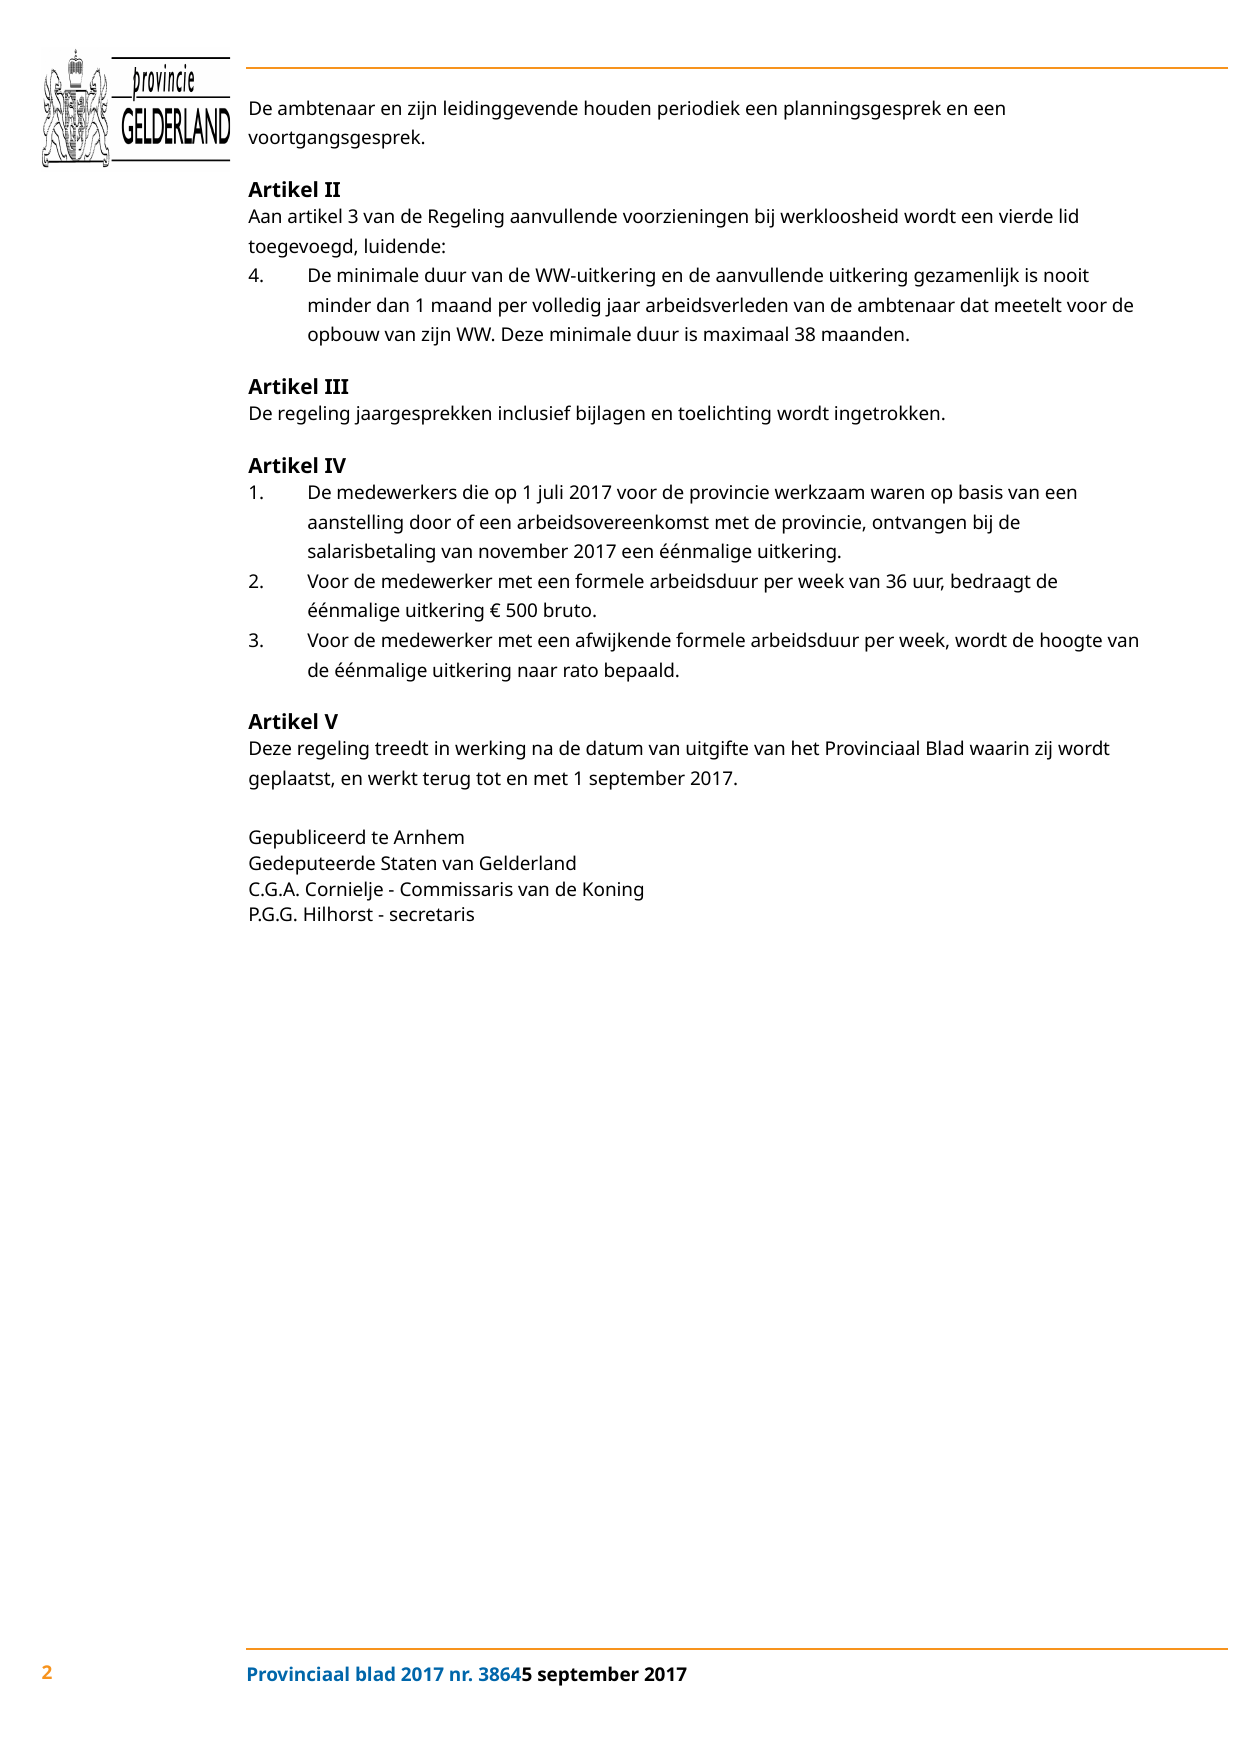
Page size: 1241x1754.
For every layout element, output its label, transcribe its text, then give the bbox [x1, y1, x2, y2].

text Gedeputeerde Staten van Gelderland [248, 850, 1152, 876]
list Voor de medewerker met een formele arbeidsduur per week van 36 uur, bedraagt de éénmalige uitkering € 500 bruto. [248, 568, 1152, 623]
list Voor de medewerker met een afwijkende formele arbeidsduur per week, wordt de hoogte van de éénmalige uitkering naar rato bepaald. [248, 627, 1152, 682]
text De ambtenaar en zijn leidinggevende houden periodiek een planningsgesprek en een voortgangsgesprek. [248, 95, 1152, 150]
text De regeling jaargesprekken inclusief bijlagen en toelichting wordt ingetrokken. [248, 400, 1152, 426]
text Deze regeling treedt in werking na de datum van uitgifte van het Provinciaal Blad waarin zij wordt geplaatst, en werkt terug tot en met 1 september 2017. [248, 736, 1152, 791]
text P.G.G. Hilhorst - secretaris [248, 902, 1152, 927]
text Artikel IV [248, 451, 1152, 479]
text C.G.A. Cornielje - Commissaris van de Koning [248, 876, 1152, 902]
text Artikel V [248, 707, 1152, 736]
text Artikel II [248, 175, 1152, 203]
text Artikel III [248, 372, 1152, 400]
text Aan artikel 3 van de Regeling aanvullende voorzieningen bij werkloosheid wordt een vierde lid toegevoegd, luidende: [248, 203, 1152, 258]
picture [41, 47, 231, 172]
text Gepubliceerd te Arnhem [248, 824, 1152, 850]
list De minimale duur van de WW-uitkering en de aanvullende uitkering gezamenlijk is nooit minder dan 1 maand per volledig jaar arbeidsverleden van de ambtenaar dat meetelt voor de opbouw van zijn WW. Deze minimale duur is maximaal 38 maanden. [248, 262, 1152, 347]
list De medewerkers die op 1 juli 2017 voor de provincie werkzaam waren op basis van een aanstelling door of een arbeidsovereenkomst met de provincie, ontvangen bij de salarisbetaling van november 2017 een éénmalige uitkering. [248, 479, 1152, 564]
